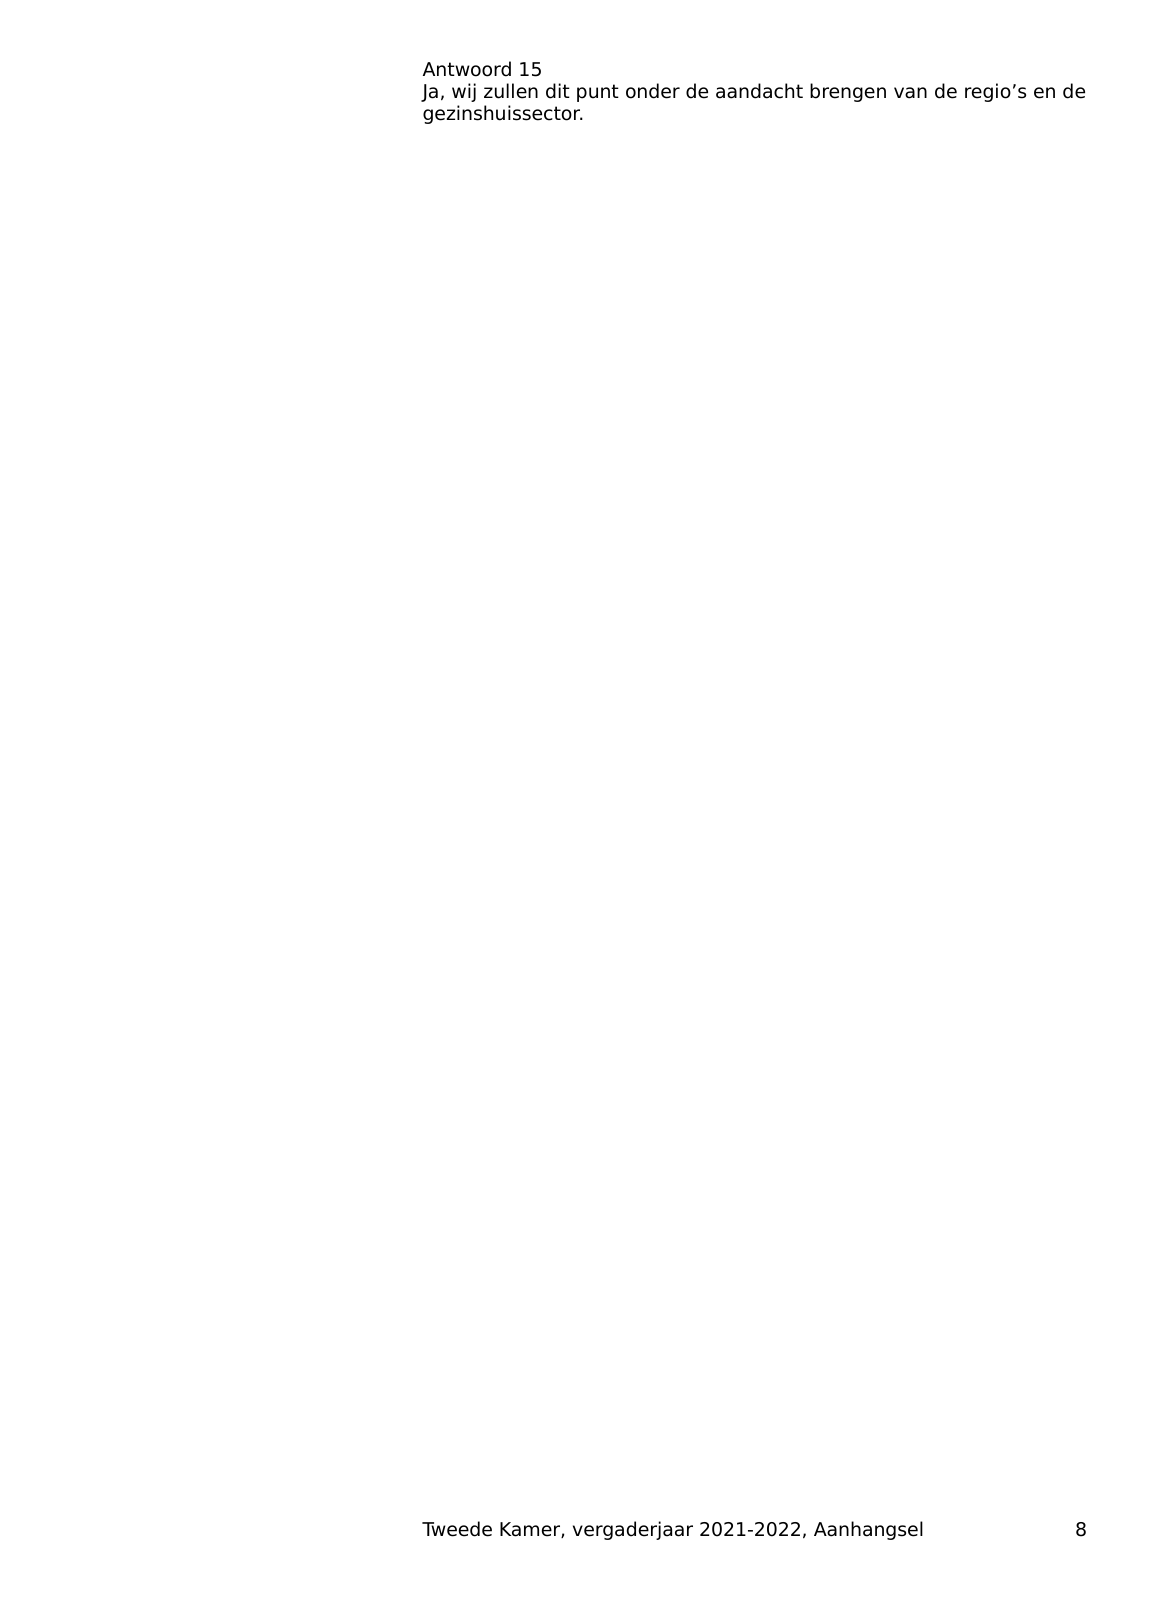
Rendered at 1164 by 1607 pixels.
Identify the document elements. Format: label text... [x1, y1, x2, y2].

text Ja, wij zullen dit punt onder de aandacht brengen van de regio’s en de gezinshuissector. [422, 81, 1087, 125]
text Antwoord 15 [422, 59, 1087, 81]
